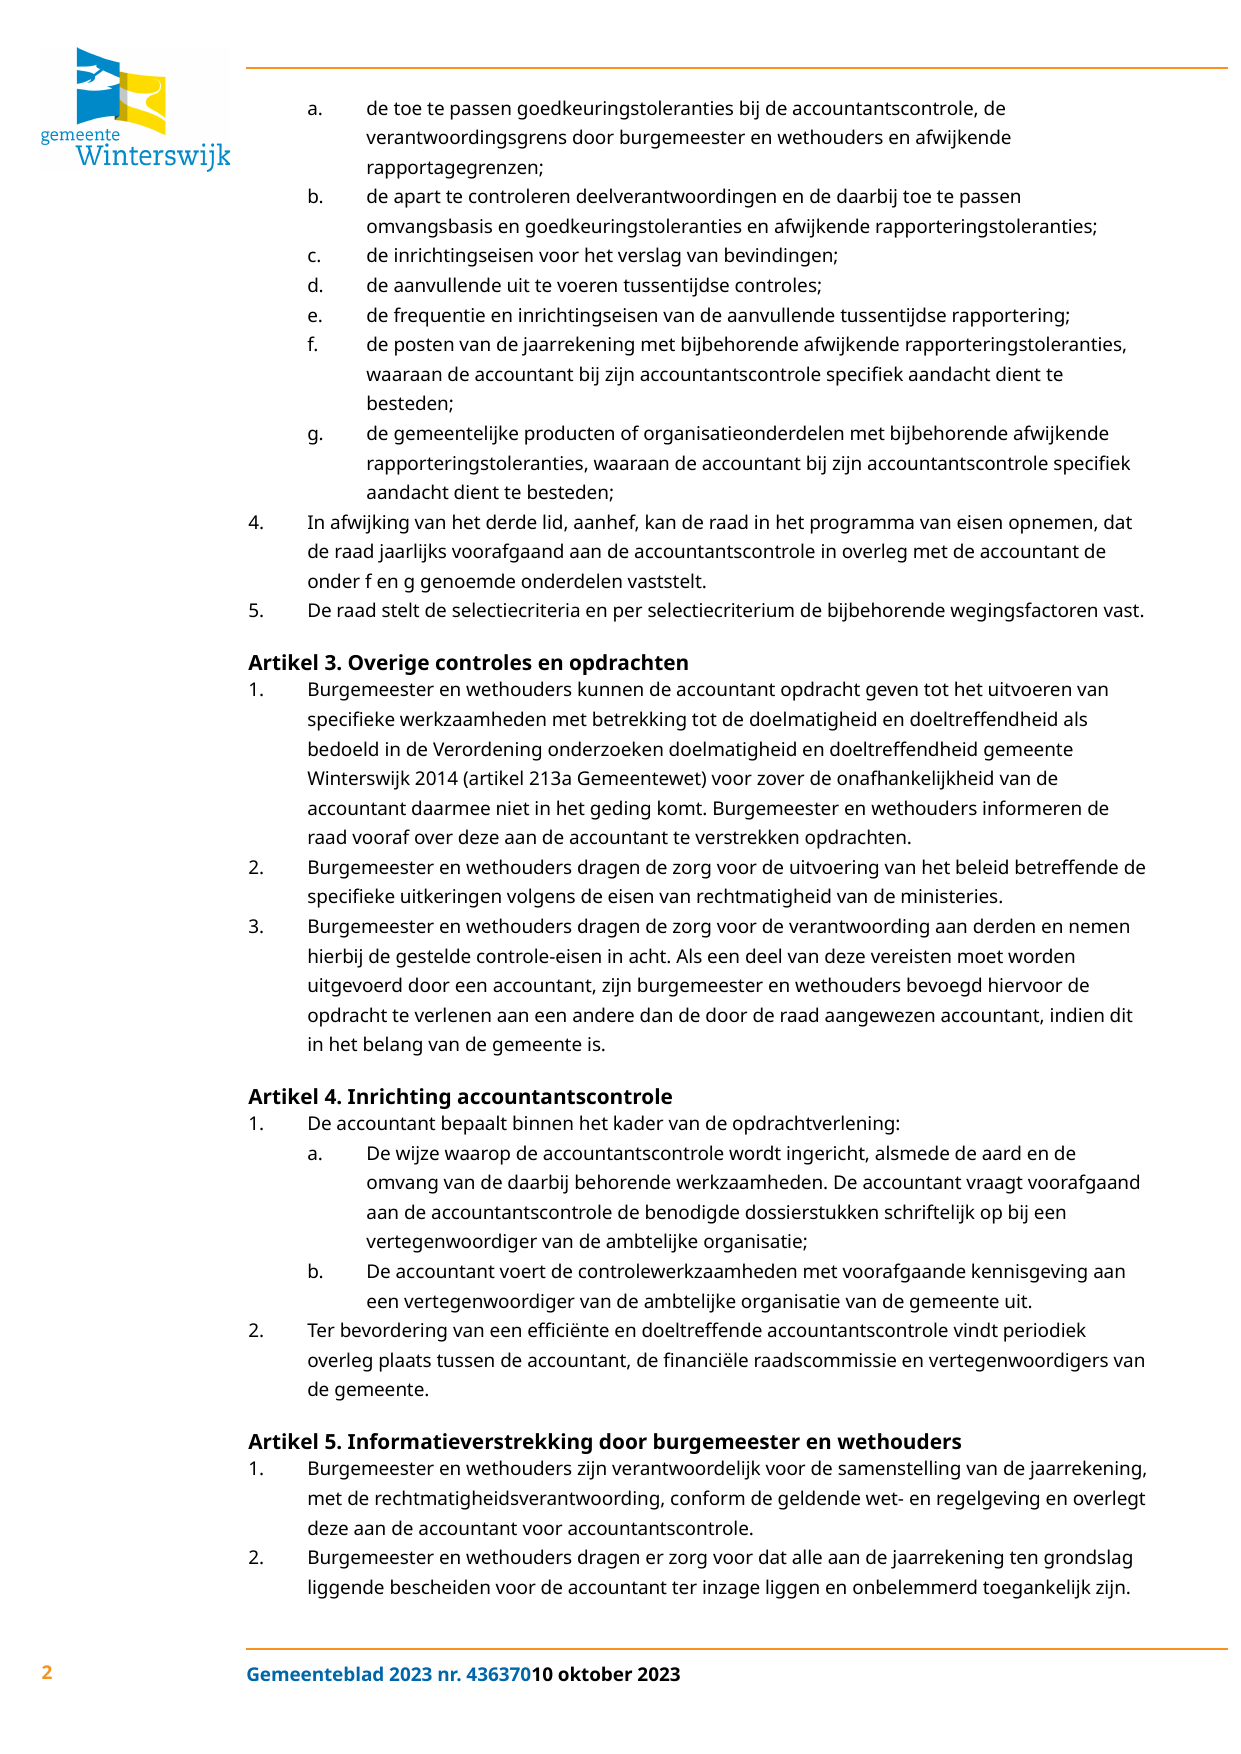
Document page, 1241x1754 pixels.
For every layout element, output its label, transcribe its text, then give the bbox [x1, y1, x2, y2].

list de inrichtingseisen voor het verslag van bevindingen; [307, 243, 1152, 268]
list Burgemeester en wethouders dragen de zorg voor de uitvoering van het beleid betreffende de specifieke uitkeringen volgens de eisen van rechtmatigheid van de ministeries. [248, 854, 1152, 909]
text Artikel 5. Informatieverstrekking door burgemeester en wethouders [248, 1427, 1152, 1456]
list Ter bevordering van een efficiënte en doeltreffende accountantscontrole vindt periodiek overleg plaats tussen de accountant, de financiële raadscommissie en vertegenwoordigers van de gemeente. [248, 1317, 1152, 1402]
list De wijze waarop de accountantscontrole wordt ingericht, alsmede de aard en de omvang van de daarbij behorende werkzaamheden. De accountant vraagt voorafgaand aan de accountantscontrole de benodigde dossierstukken schriftelijk op bij een vertegenwoordiger van de ambtelijke organisatie; [307, 1140, 1152, 1254]
list De accountant bepaalt binnen het kader van de opdrachtverlening: [248, 1110, 1152, 1136]
list de toe te passen goedkeuringstoleranties bij de accountantscontrole, de verantwoordingsgrens door burgemeester en wethouders en afwijkende rapportagegrenzen; [307, 95, 1152, 180]
list Burgemeester en wethouders dragen de zorg voor de verantwoording aan derden en nemen hierbij de gestelde controle-eisen in acht. Als een deel van deze vereisten moet worden uitgevoerd door een accountant, zijn burgemeester en wethouders bevoegd hiervoor de opdracht te verlenen aan een andere dan de door de raad aangewezen accountant, indien dit in het belang van de gemeente is. [248, 913, 1152, 1057]
list de posten van de jaarrekening met bijbehorende afwijkende rapporteringstoleranties, waaraan de accountant bij zijn accountantscontrole specifiek aandacht dient te besteden; [307, 331, 1152, 416]
text Artikel 4. Inrichting accountantscontrole [248, 1082, 1152, 1110]
list de apart te controleren deelverantwoordingen en de daarbij toe te passen omvangsbasis en goedkeuringstoleranties en afwijkende rapporteringstoleranties; [307, 183, 1152, 239]
list Burgemeester en wethouders dragen er zorg voor dat alle aan de jaarrekening ten grondslag liggende bescheiden voor de accountant ter inzage liggen en onbelemmerd toegankelijk zijn. [248, 1544, 1152, 1599]
list De raad stelt de selectiecriteria en per selectiecriterium de bijbehorende wegingsfactoren vast. [248, 598, 1152, 623]
picture [41, 47, 231, 172]
list Burgemeester en wethouders zijn verantwoordelijk voor de samenstelling van de jaarrekening, met de rechtmatigheidsverantwoording, conform de geldende wet- en regelgeving en overlegt deze aan de accountant voor accountantscontrole. [248, 1456, 1152, 1540]
picture [225, 153, 231, 162]
text Artikel 3. Overige controles en opdrachten [248, 648, 1152, 677]
list de frequentie en inrichtingseisen van de aanvullende tussentijdse rapportering; [307, 302, 1152, 328]
list Burgemeester en wethouders kunnen de accountant opdracht geven tot het uitvoeren van specifieke werkzaamheden met betrekking tot de doelmatigheid en doeltreffendheid als bedoeld in de Verordening onderzoeken doelmatigheid en doeltreffendheid gemeente Winterswijk 2014 (artikel 213a Gemeentewet) voor zover de onafhankelijkheid van de accountant daarmee niet in het geding komt. Burgemeester en wethouders informeren de raad vooraf over deze aan de accountant te verstrekken opdrachten. [248, 677, 1152, 850]
list In afwijking van het derde lid, aanhef, kan de raad in het programma van eisen opnemen, dat de raad jaarlijks voorafgaand aan de accountantscontrole in overleg met de accountant de onder f en g genoemde onderdelen vaststelt. [248, 509, 1152, 594]
list de aanvullende uit te voeren tussentijdse controles; [307, 272, 1152, 298]
list de gemeentelijke producten of organisatieonderdelen met bijbehorende afwijkende rapporteringstoleranties, waaraan de accountant bij zijn accountantscontrole specifiek aandacht dient te besteden; [307, 420, 1152, 505]
list De accountant voert de controlewerkzaamheden met voorafgaande kennisgeving aan een vertegenwoordiger van de ambtelijke organisatie van de gemeente uit. [307, 1258, 1152, 1314]
